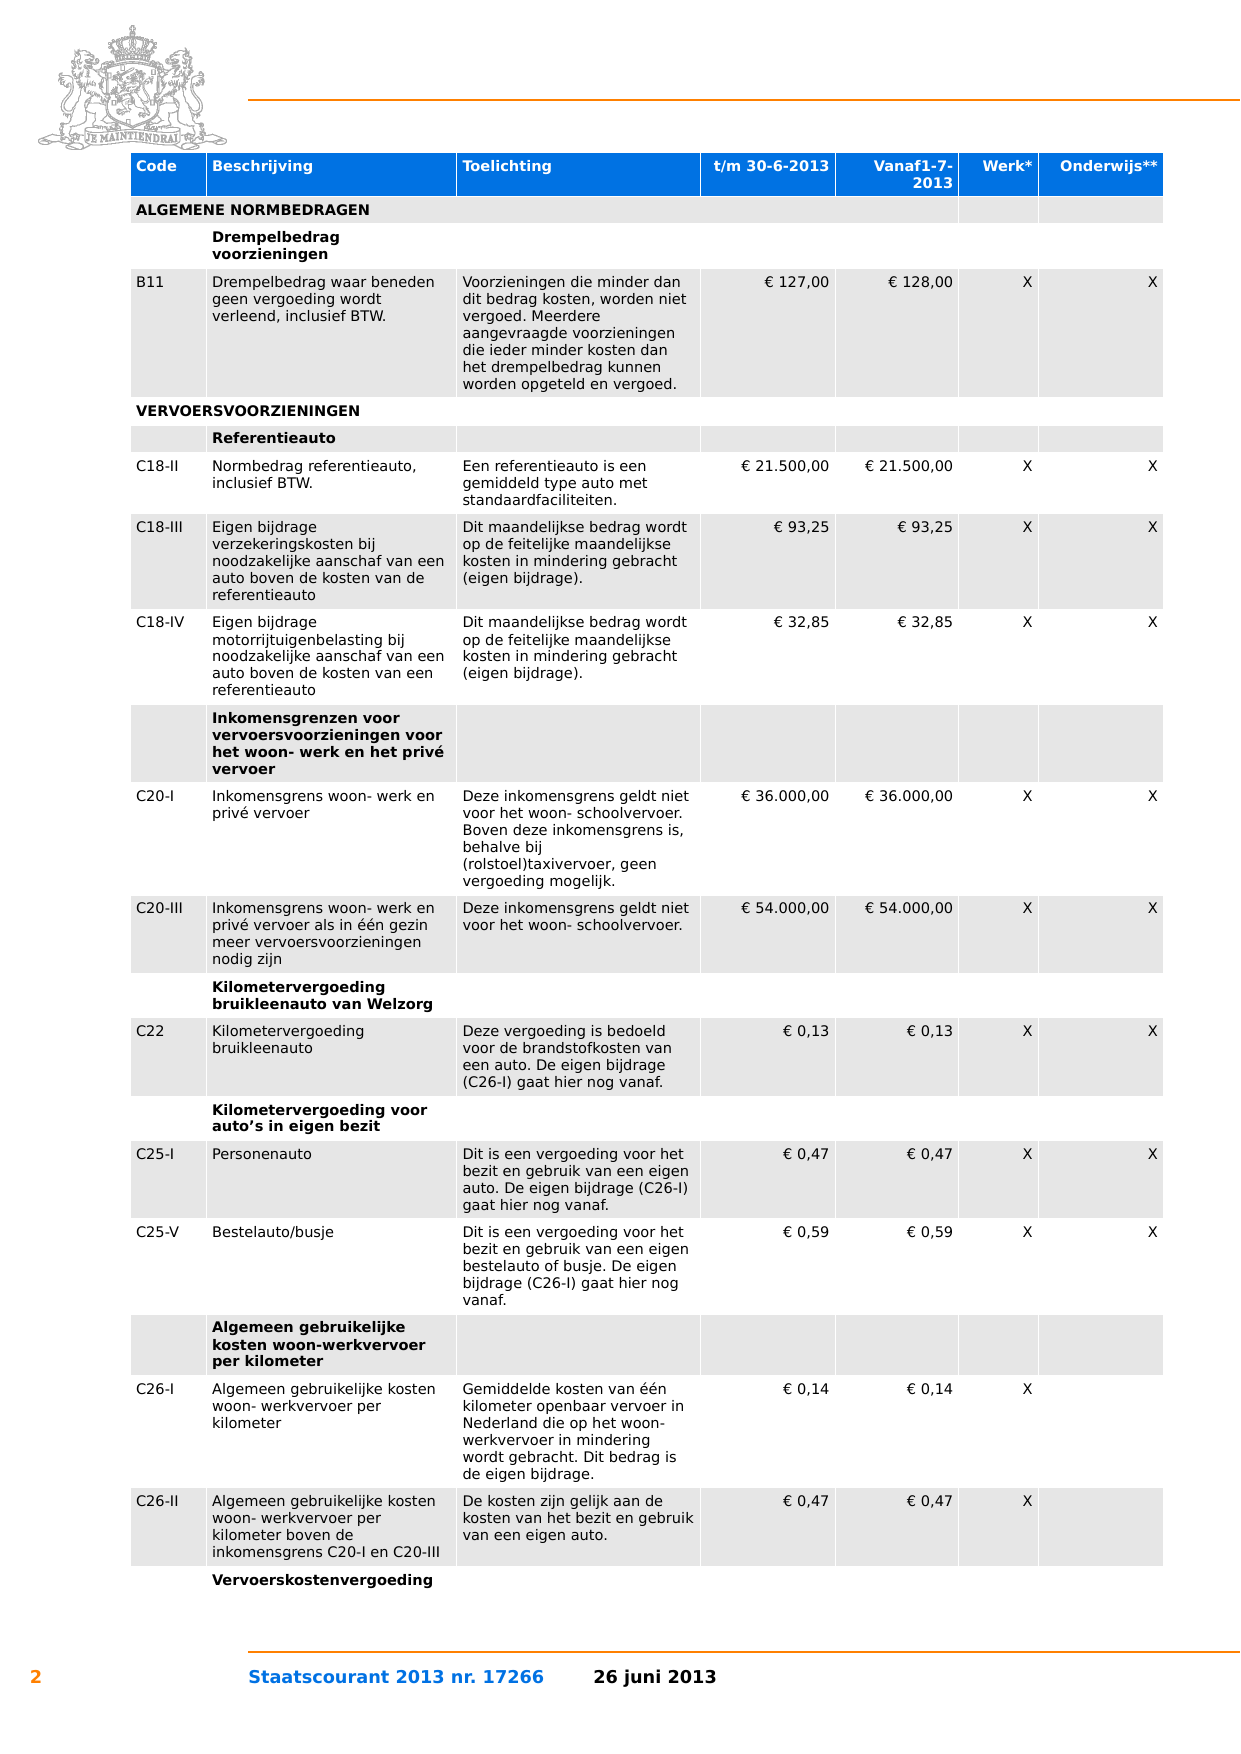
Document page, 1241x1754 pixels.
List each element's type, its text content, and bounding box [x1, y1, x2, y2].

table_cell € 32,85 [701, 610, 835, 704]
table_cell C25-I [131, 1141, 206, 1218]
table_cell C25-V [131, 1219, 206, 1314]
table_cell Voorzieningen die minder dan dit bedrag kosten, worden niet vergoed. Meerdere aangevraagde voorzieningen die ieder minder kosten dan het drempelbedrag kunnen worden opgeteld en vergoed. [457, 269, 700, 397]
table_header Toelichting [457, 153, 700, 196]
table_cell Personenauto [207, 1141, 456, 1218]
table_cell Een referentieauto is een gemiddeld type auto met standaardfaciliteiten. [457, 453, 700, 513]
table_cell € 36.000,00 [836, 783, 958, 894]
table_cell Deze vergoeding is bedoeld voor de brandstofkosten van een auto. De eigen bijdrage (C26-I) gaat hier nog vanaf. [457, 1018, 700, 1096]
table_cell € 54.000,00 [701, 896, 835, 973]
table_cell C20-I [131, 783, 206, 894]
table_cell Normbedrag referentieauto, inclusief BTW. [207, 453, 456, 513]
table_cell X [1039, 453, 1163, 513]
table_cell [959, 1315, 1038, 1375]
table_cell Kilometervergoeding voor auto’s in eigen bezit [207, 1097, 456, 1140]
table_cell [457, 705, 700, 782]
table_cell [457, 1567, 700, 1593]
table_cell [959, 426, 1038, 452]
table_cell C20-III [131, 896, 206, 973]
picture [38, 25, 227, 150]
table_cell Eigen bijdrage motorrijtuigenbelasting bij noodzakelijke aanschaf van een auto boven de kosten van een referentieauto [207, 610, 456, 704]
table_cell ALGEMENE NORMBEDRAGEN [131, 197, 958, 223]
table_cell [836, 225, 958, 268]
table_cell € 0,47 [836, 1141, 958, 1218]
table_cell [959, 1567, 1038, 1593]
table_cell [1039, 974, 1163, 1017]
table_cell X [959, 1141, 1038, 1218]
table_cell € 0,14 [701, 1376, 835, 1487]
table_header Werk* [959, 153, 1038, 196]
table_cell [131, 974, 206, 1017]
table_cell Dit maandelijkse bedrag wordt op de feitelijke maandelijkse kosten in mindering gebracht (eigen bijdrage). [457, 514, 700, 609]
table_cell X [959, 783, 1038, 894]
table_cell X [1039, 269, 1163, 397]
table_cell [1039, 197, 1163, 223]
table_cell X [959, 1488, 1038, 1566]
table_cell Gemiddelde kosten van één kilometer openbaar vervoer in Nederland die op het woon- werkvervoer in mindering wordt gebracht. Dit bedrag is de eigen bijdrage. [457, 1376, 700, 1487]
table_cell € 36.000,00 [701, 783, 835, 894]
table_cell Algemeen gebruikelijke kosten woon- werkvervoer per kilometer boven de inkomensgrens C20-I en C20-III [207, 1488, 456, 1566]
table_cell € 0,13 [836, 1018, 958, 1096]
table_cell [701, 225, 835, 268]
table_cell Kilometervergoeding bruikleenauto [207, 1018, 456, 1096]
table_cell [701, 1097, 835, 1140]
table_cell [131, 225, 206, 268]
table_cell € 21.500,00 [836, 453, 958, 513]
table_cell [959, 1097, 1038, 1140]
table_cell Vervoerskostenvergoeding [207, 1567, 456, 1593]
table_cell [836, 974, 958, 1017]
table_cell [131, 1315, 206, 1375]
table_cell X [1039, 783, 1163, 894]
table_cell Deze inkomensgrens geldt niet voor het woon- schoolvervoer. [457, 896, 700, 973]
table_cell C18-II [131, 453, 206, 513]
table_cell X [959, 1018, 1038, 1096]
table_cell X [959, 1219, 1038, 1314]
table_cell De kosten zijn gelijk aan de kosten van het bezit en gebruik van een eigen auto. [457, 1488, 700, 1566]
table_cell [701, 974, 835, 1017]
table_cell Inkomensgrens woon- werk en privé vervoer als in één gezin meer vervoersvoorzieningen nodig zijn [207, 896, 456, 973]
table_cell Drempelbedrag waar beneden geen vergoeding wordt verleend, inclusief BTW. [207, 269, 456, 397]
table_header Code [131, 153, 206, 196]
table_cell Drempelbedrag voorzieningen [207, 225, 456, 268]
table_cell [959, 225, 1038, 268]
table_cell [1039, 426, 1163, 452]
table_cell [959, 974, 1038, 1017]
table_cell C26-I [131, 1376, 206, 1487]
table_cell [701, 426, 835, 452]
table_cell X [959, 453, 1038, 513]
table_cell [959, 197, 1038, 223]
table_cell [701, 705, 835, 782]
table_cell X [1039, 896, 1163, 973]
table_cell C22 [131, 1018, 206, 1096]
table_cell X [959, 269, 1038, 397]
table_cell [1039, 1097, 1163, 1140]
table_cell [836, 705, 958, 782]
table_cell [959, 705, 1038, 782]
table_cell [836, 1097, 958, 1140]
table_cell [131, 1567, 206, 1593]
table_cell [457, 225, 700, 268]
table_cell Algemeen gebruikelijke kosten woon-werkvervoer per kilometer [207, 1315, 456, 1375]
table_cell Eigen bijdrage verzekeringskosten bij noodzakelijke aanschaf van een auto boven de kosten van de referentieauto [207, 514, 456, 609]
table_cell [1039, 225, 1163, 268]
table_cell [1039, 398, 1163, 424]
table_cell X [1039, 1219, 1163, 1314]
table_cell € 128,00 [836, 269, 958, 397]
table_cell C18-IV [131, 610, 206, 704]
table_cell [1039, 1567, 1163, 1593]
table_cell € 32,85 [836, 610, 958, 704]
table_cell C18-III [131, 514, 206, 609]
table_cell € 93,25 [701, 514, 835, 609]
table_cell [836, 1315, 958, 1375]
table_header t/m 30-6-2013 [701, 153, 835, 196]
table_cell [1039, 705, 1163, 782]
table_cell Inkomensgrens woon- werk en privé vervoer [207, 783, 456, 894]
table_cell Algemeen gebruikelijke kosten woon- werkvervoer per kilometer [207, 1376, 456, 1487]
table_cell € 0,14 [836, 1376, 958, 1487]
table_cell Dit maandelijkse bedrag wordt op de feitelijke maandelijkse kosten in mindering gebracht (eigen bijdrage). [457, 610, 700, 704]
table_cell € 0,59 [836, 1219, 958, 1314]
table_cell Referentieauto [207, 426, 456, 452]
table_cell X [959, 610, 1038, 704]
table_cell [836, 426, 958, 452]
table_cell € 21.500,00 [701, 453, 835, 513]
table_cell Dit is een vergoeding voor het bezit en gebruik van een eigen bestelauto of busje. De eigen bijdrage (C26-I) gaat hier nog vanaf. [457, 1219, 700, 1314]
table_cell € 0,47 [701, 1488, 835, 1566]
table_cell [131, 1097, 206, 1140]
table_cell [701, 1567, 835, 1593]
table_cell B11 [131, 269, 206, 397]
table_cell [1039, 1488, 1163, 1566]
table_cell [457, 1315, 700, 1375]
table_cell € 0,47 [836, 1488, 958, 1566]
table_cell X [959, 896, 1038, 973]
table_cell X [1039, 514, 1163, 609]
table_cell X [1039, 1141, 1163, 1218]
table_cell X [959, 1376, 1038, 1487]
table_cell [131, 705, 206, 782]
table_cell VERVOERSVOORZIENINGEN [131, 398, 958, 424]
table_cell [457, 1097, 700, 1140]
table_cell [959, 398, 1038, 424]
table_cell Bestelauto/busje [207, 1219, 456, 1314]
table_cell Kilometervergoeding bruikleenauto van Welzorg [207, 974, 456, 1017]
table_cell [131, 426, 206, 452]
table_cell [836, 1567, 958, 1593]
table_cell X [1039, 1018, 1163, 1096]
table_cell € 127,00 [701, 269, 835, 397]
table_header Beschrijving [207, 153, 456, 196]
table_cell € 0,59 [701, 1219, 835, 1314]
table_cell [457, 426, 700, 452]
table_cell [457, 974, 700, 1017]
table_cell Dit is een vergoeding voor het bezit en gebruik van een eigen auto. De eigen bijdrage (C26-I) gaat hier nog vanaf. [457, 1141, 700, 1218]
table_cell € 0,13 [701, 1018, 835, 1096]
table_cell Inkomensgrenzen voor vervoersvoorzieningen voor het woon- werk en het privé vervoer [207, 705, 456, 782]
table_cell € 93,25 [836, 514, 958, 609]
table_cell X [1039, 610, 1163, 704]
table_cell [1039, 1315, 1163, 1375]
table_cell Deze inkomensgrens geldt niet voor het woon- schoolvervoer. Boven deze inkomensgrens is, behalve bij (rolstoel)taxivervoer, geen vergoeding mogelijk. [457, 783, 700, 894]
table_cell € 54.000,00 [836, 896, 958, 973]
table_header Vanaf1-7-2013 [836, 153, 958, 196]
table_cell [1039, 1376, 1163, 1487]
table_cell C26-II [131, 1488, 206, 1566]
table_header Onderwijs** [1039, 153, 1163, 196]
table_cell € 0,47 [701, 1141, 835, 1218]
table_cell [701, 1315, 835, 1375]
table_cell X [959, 514, 1038, 609]
